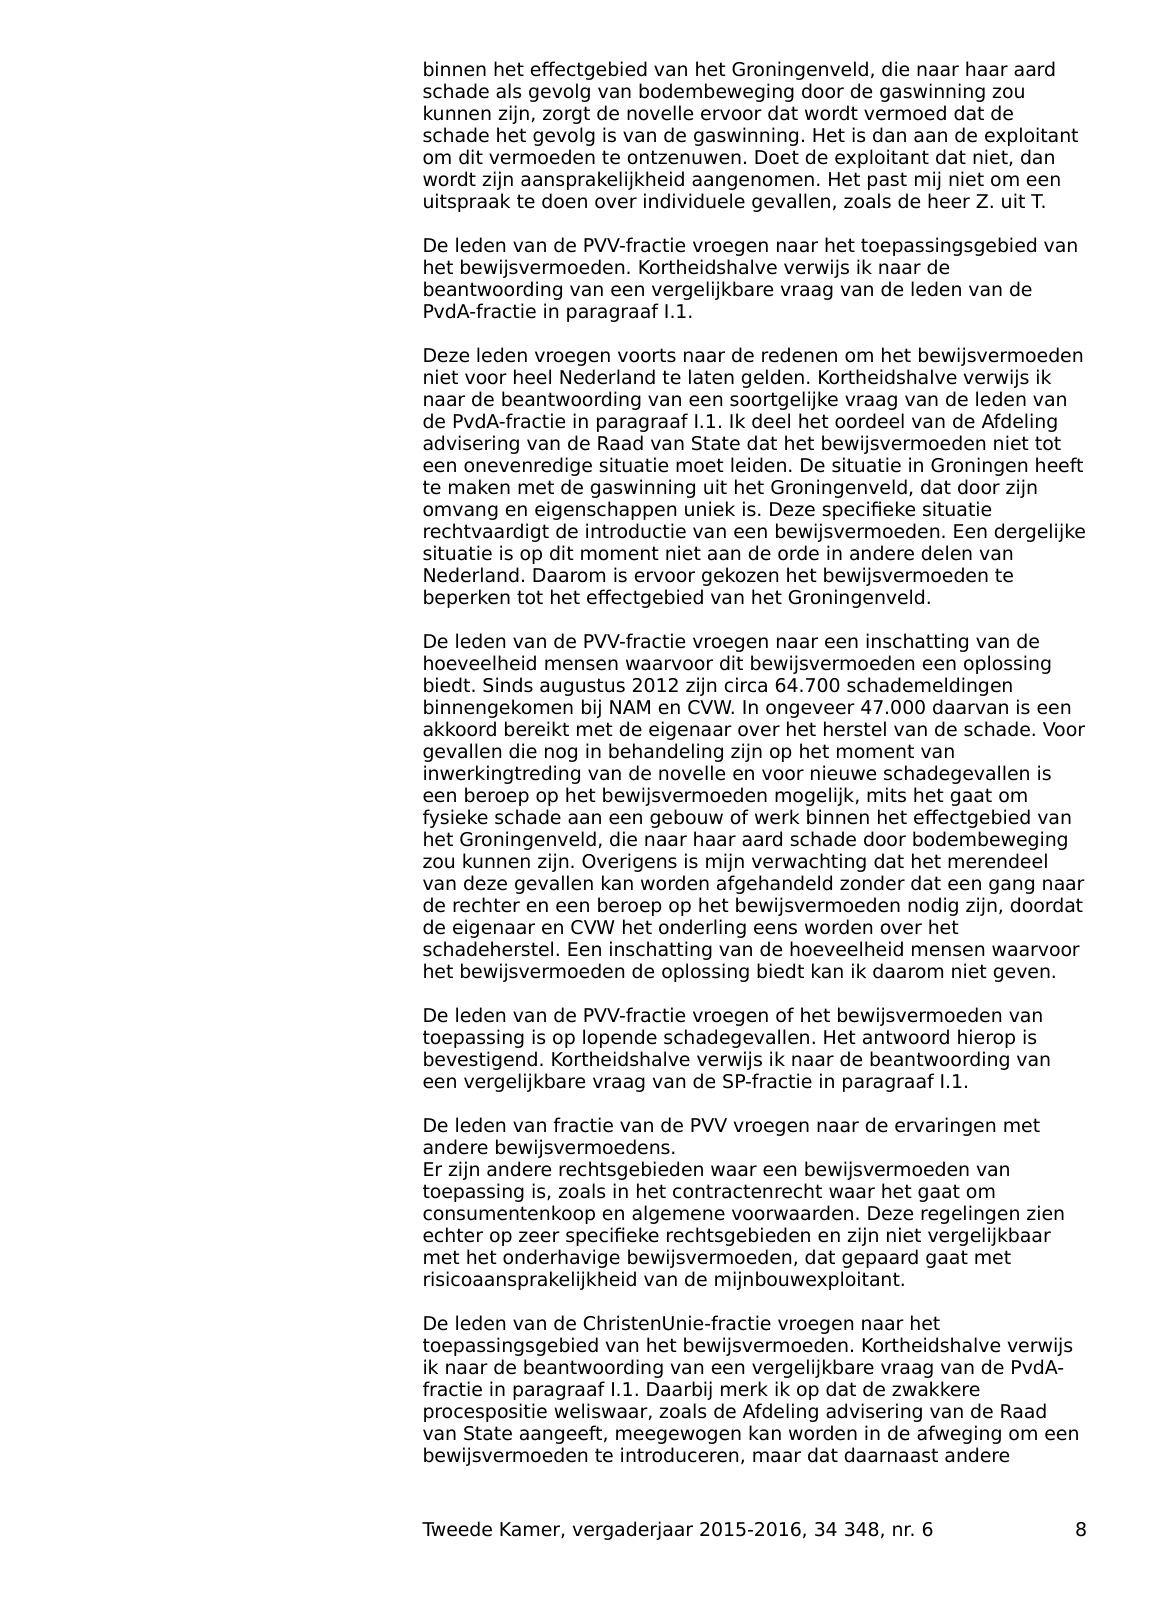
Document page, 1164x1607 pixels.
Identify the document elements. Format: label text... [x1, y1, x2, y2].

text De leden van fractie van de PVV vroegen naar de ervaringen met andere bewijsvermoedens. [422, 1115, 1087, 1159]
text De leden van de ChristenUnie-fractie vroegen naar het toepassingsgebied van het bewijsvermoeden. Kortheidshalve verwijs ik naar de beantwoording van een vergelijkbare vraag van de PvdA-fractie in paragraaf I.1. Daarbij merk ik op dat de zwakkere procespositie weliswaar, zoals de Afdeling advisering van de Raad van State aangeeft, meegewogen kan worden in de afweging om een bewijsvermoeden te introduceren, maar dat daarnaast andere [422, 1313, 1087, 1467]
text Er zijn andere rechtsgebieden waar een bewijsvermoeden van toepassing is, zoals in het contractenrecht waar het gaat om consumentenkoop en algemene voorwaarden. Deze regelingen zien echter op zeer specifieke rechtsgebieden en zijn niet vergelijkbaar met het onderhavige bewijsvermoeden, dat gepaard gaat met risicoaansprakelijkheid van de mijnbouwexploitant. [422, 1159, 1087, 1291]
text De leden van de PVV-fractie vroegen of het bewijsvermoeden van toepassing is op lopende schadegevallen. Het antwoord hierop is bevestigend. Kortheidshalve verwijs ik naar de beantwoording van een vergelijkbare vraag van de SP-fractie in paragraaf I.1. [422, 1005, 1087, 1093]
text De leden van de PVV-fractie vroegen naar het toepassingsgebied van het bewijsvermoeden. Kortheidshalve verwijs ik naar de beantwoording van een vergelijkbare vraag van de leden van de PvdA-fractie in paragraaf I.1. [422, 235, 1087, 323]
text Deze leden vroegen voorts naar de redenen om het bewijsvermoeden niet voor heel Nederland te laten gelden. Kortheidshalve verwijs ik naar de beantwoording van een soortgelijke vraag van de leden van de PvdA-fractie in paragraaf I.1. Ik deel het oordeel van de Afdeling advisering van de Raad van State dat het bewijsvermoeden niet tot een onevenredige situatie moet leiden. De situatie in Groningen heeft te maken met de gaswinning uit het Groningenveld, dat door zijn omvang en eigenschappen uniek is. Deze specifieke situatie rechtvaardigt de introductie van een bewijsvermoeden. Een dergelijke situatie is op dit moment niet aan de orde in andere delen van Nederland. Daarom is ervoor gekozen het bewijsvermoeden te beperken tot het effectgebied van het Groningenveld. [422, 345, 1087, 609]
text De leden van de PVV-fractie vroegen naar een inschatting van de hoeveelheid mensen waarvoor dit bewijsvermoeden een oplossing biedt. Sinds augustus 2012 zijn circa 64.700 schademeldingen binnengekomen bij NAM en CVW. In ongeveer 47.000 daarvan is een akkoord bereikt met de eigenaar over het herstel van de schade. Voor gevallen die nog in behandeling zijn op het moment van inwerkingtreding van de novelle en voor nieuwe schadegevallen is een beroep op het bewijsvermoeden mogelijk, mits het gaat om fysieke schade aan een gebouw of werk binnen het effectgebied van het Groningenveld, die naar haar aard schade door bodembeweging zou kunnen zijn. Overigens is mijn verwachting dat het merendeel van deze gevallen kan worden afgehandeld zonder dat een gang naar de rechter en een beroep op het bewijsvermoeden nodig zijn, doordat de eigenaar en CVW het onderling eens worden over het schadeherstel. Een inschatting van de hoeveelheid mensen waarvoor het bewijsvermoeden de oplossing biedt kan ik daarom niet geven. [422, 631, 1087, 983]
text binnen het effectgebied van het Groningenveld, die naar haar aard schade als gevolg van bodembeweging door de gaswinning zou kunnen zijn, zorgt de novelle ervoor dat wordt vermoed dat de schade het gevolg is van de gaswinning. Het is dan aan de exploitant om dit vermoeden te ontzenuwen. Doet de exploitant dat niet, dan wordt zijn aansprakelijkheid aangenomen. Het past mij niet om een uitspraak te doen over individuele gevallen, zoals de heer Z. uit T. [422, 59, 1087, 213]
